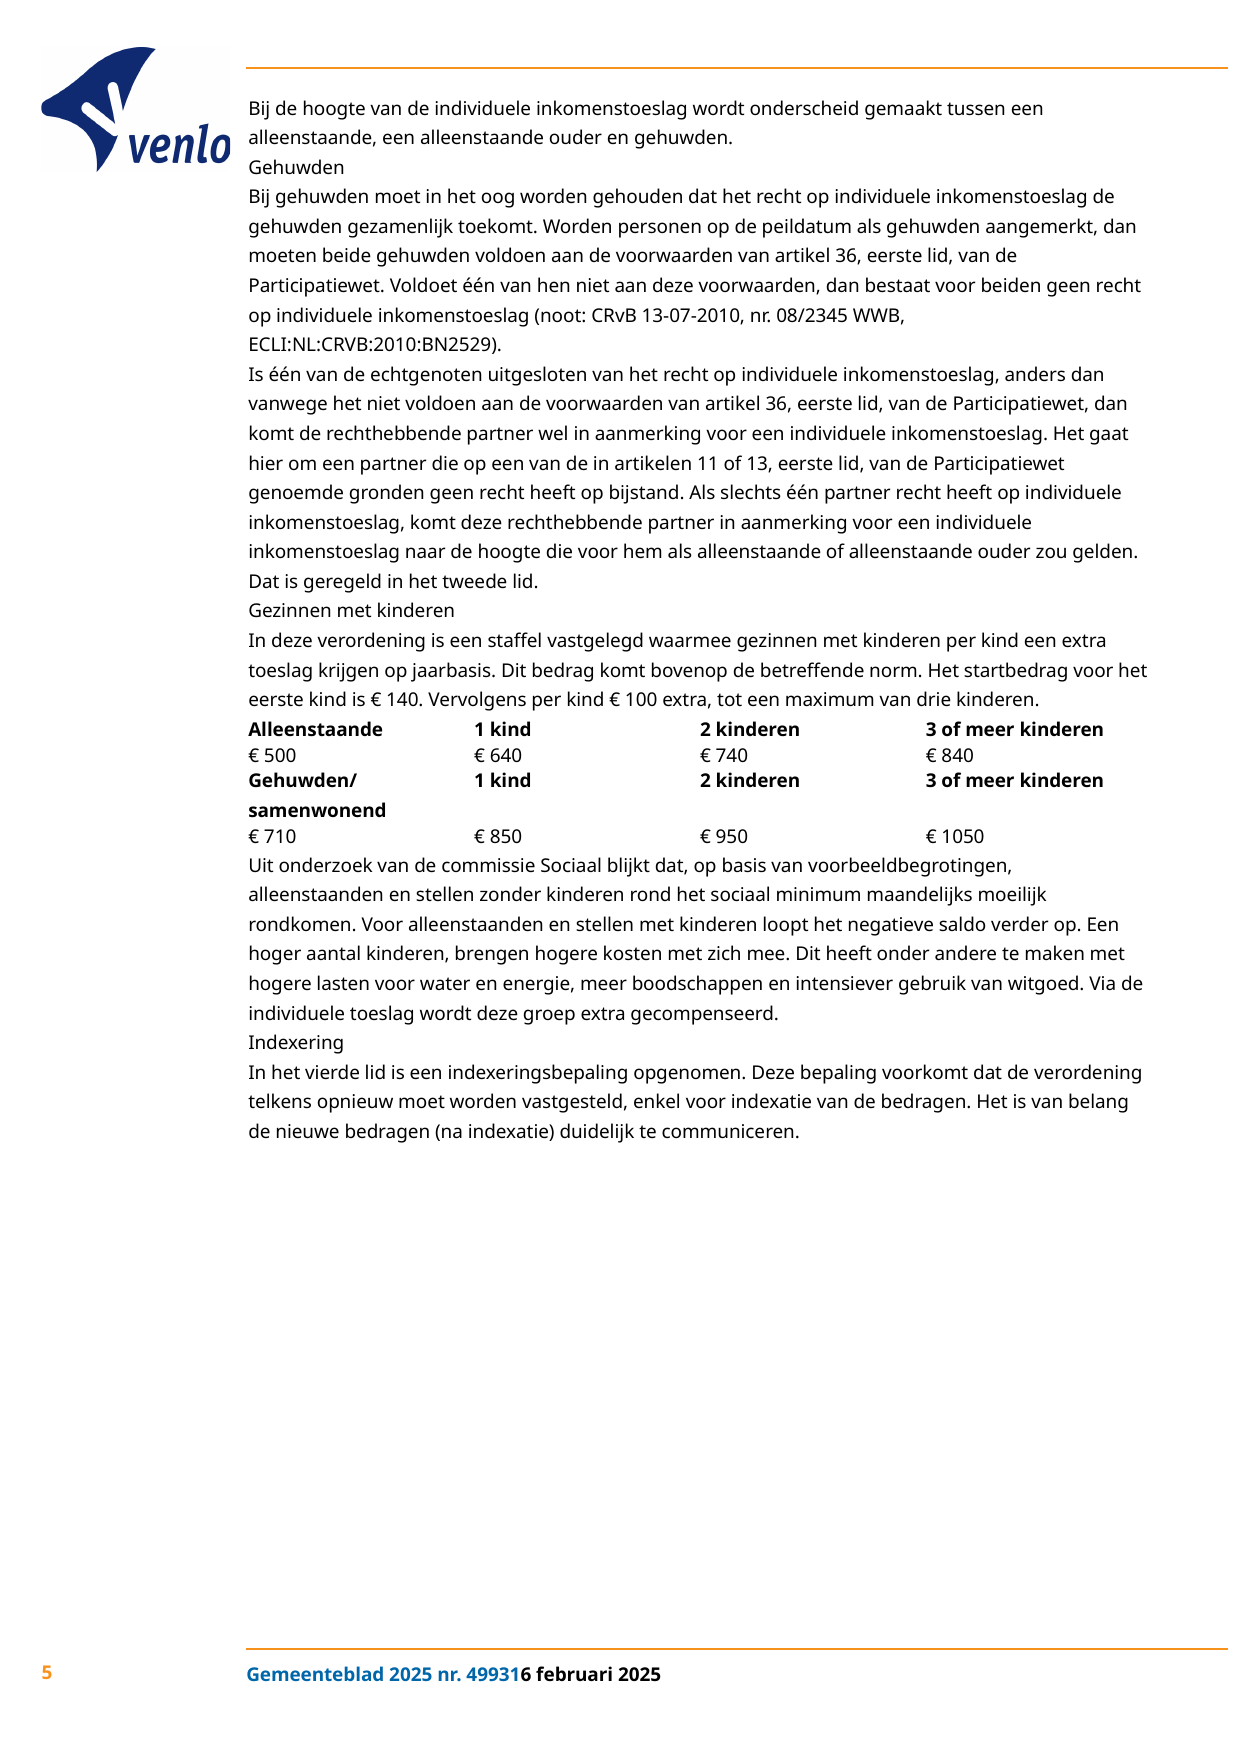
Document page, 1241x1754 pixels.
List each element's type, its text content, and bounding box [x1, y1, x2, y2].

text In het vierde lid is een indexeringsbepaling opgenomen. Deze bepaling voorkomt dat de verordening telkens opnieuw moet worden vastgesteld, enkel voor indexatie van de bedragen. Het is van belang de nieuwe bedragen (na indexatie) duidelijk te communiceren. [248, 1059, 1152, 1144]
picture [41, 47, 231, 172]
table_header Alleenstaande [248, 716, 474, 742]
table_cell 3 of meer kinderen [926, 768, 1152, 823]
text Uit onderzoek van de commissie Sociaal blijkt dat, op basis van voorbeeldbegrotingen, alleenstaanden en stellen zonder kinderen rond het sociaal minimum maandelijks moeilijk rondkomen. Voor alleenstaanden en stellen met kinderen loopt het negatieve saldo verder op. Een hoger aantal kinderen, brengen hogere kosten met zich mee. Dit heeft onder andere te maken met hogere lasten voor water en energie, meer boodschappen en intensiever gebruik van witgoed. Via de individuele toeslag wordt deze groep extra gecompenseerd. [248, 852, 1152, 1026]
text Is één van de echtgenoten uitgesloten van het recht op individuele inkomenstoeslag, anders dan vanwege het niet voldoen aan de voorwaarden van artikel 36, eerste lid, van de Participatiewet, dan komt de rechthebbende partner wel in aanmerking voor een individuele inkomenstoeslag. Het gaat hier om een partner die op een van de in artikelen 11 of 13, eerste lid, van de Participatiewet genoemde gronden geen recht heeft op bijstand. Als slechts één partner recht heeft op individuele inkomenstoeslag, komt deze rechthebbende partner in aanmerking voor een individuele inkomenstoeslag naar de hoogte die voor hem als alleenstaande of alleenstaande ouder zou gelden. Dat is geregeld in het tweede lid. [248, 361, 1152, 594]
table_cell 2 kinderen [700, 768, 926, 823]
table_cell € 840 [926, 742, 1152, 768]
table_cell € 740 [700, 742, 926, 768]
table_cell € 500 [248, 742, 474, 768]
table_cell € 950 [700, 823, 926, 849]
table_cell € 850 [474, 823, 700, 849]
text Gehuwden [248, 154, 1152, 180]
table_cell Gehuwden/samenwonend [248, 768, 474, 823]
table_cell € 640 [474, 742, 700, 768]
table_cell € 710 [248, 823, 474, 849]
table_header 3 of meer kinderen [926, 716, 1152, 742]
text Bij de hoogte van de individuele inkomenstoeslag wordt onderscheid gemaakt tussen een alleenstaande, een alleenstaande ouder en gehuwden. [248, 95, 1152, 150]
text Gezinnen met kinderen [248, 598, 1152, 623]
text Indexering [248, 1029, 1152, 1055]
table_cell € 1050 [926, 823, 1152, 849]
table_cell 1 kind [474, 768, 700, 823]
table_header 2 kinderen [700, 716, 926, 742]
text Bij gehuwden moet in het oog worden gehouden dat het recht op individuele inkomenstoeslag de gehuwden gezamenlijk toekomt. Worden personen op de peildatum als gehuwden aangemerkt, dan moeten beide gehuwden voldoen aan de voorwaarden van artikel 36, eerste lid, van de Participatiewet. Voldoet één van hen niet aan deze voorwaarden, dan bestaat voor beiden geen recht op individuele inkomenstoeslag (noot: CRvB 13-07-2010, nr. 08/2345 WWB, ECLI:NL:CRVB:2010:BN2529). [248, 183, 1152, 357]
text In deze verordening is een staffel vastgelegd waarmee gezinnen met kinderen per kind een extra toeslag krijgen op jaarbasis. Dit bedrag komt bovenop de betreffende norm. Het startbedrag voor het eerste kind is € 140. Vervolgens per kind € 100 extra, tot een maximum van drie kinderen. [248, 627, 1152, 712]
table_header 1 kind [474, 716, 700, 742]
